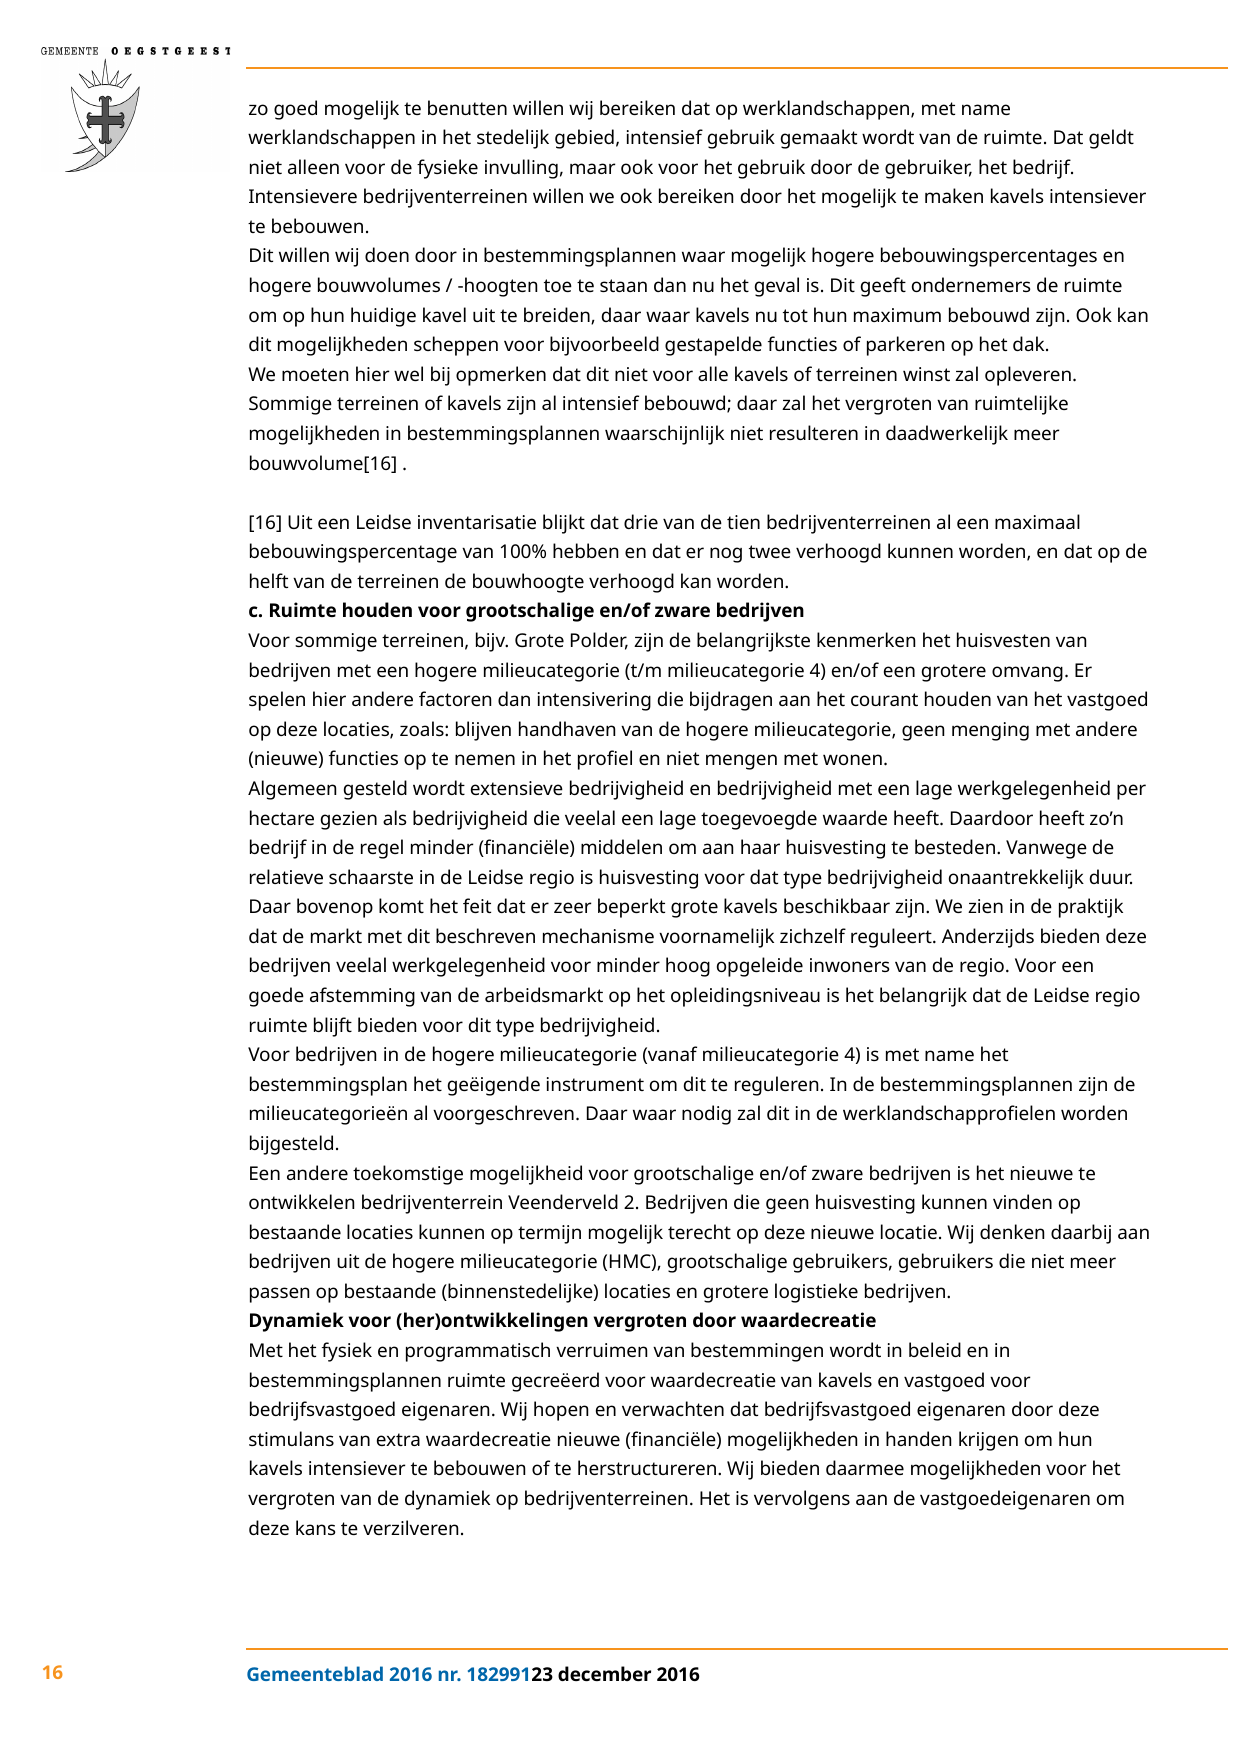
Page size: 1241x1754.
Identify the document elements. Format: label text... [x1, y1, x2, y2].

text Dynamiek voor (her)ontwikkelingen vergroten door waardecreatie [248, 1308, 1152, 1333]
text Voor bedrijven in de hogere milieucategorie (vanaf milieucategorie 4) is met name het bestemmingsplan het geëigende instrument om dit te reguleren. In de bestemmingsplannen zijn de milieucategorieën al voorgeschreven. Daar waar nodig zal dit in de werklandschapprofielen worden bijgesteld. [248, 1041, 1152, 1156]
text Een andere toekomstige mogelijkheid voor grootschalige en/of zware bedrijven is het nieuwe te ontwikkelen bedrijventerrein Veenderveld 2. Bedrijven die geen huisvesting kunnen vinden op bestaande locaties kunnen op termijn mogelijk terecht op deze nieuwe locatie. Wij denken daarbij aan bedrijven uit de hogere milieucategorie (HMC), grootschalige gebruikers, gebruikers die niet meer passen op bestaande (binnenstedelijke) locaties en grotere logistieke bedrijven. [248, 1160, 1152, 1304]
text We moeten hier wel bij opmerken dat dit niet voor alle kavels of terreinen winst zal opleveren. Sommige terreinen of kavels zijn al intensief bebouwd; daar zal het vergroten van ruimtelijke mogelijkheden in bestemmingsplannen waarschijnlijk niet resulteren in daadwerkelijk meer bouwvolume[16] . [248, 361, 1152, 476]
text c. Ruimte houden voor grootschalige en/of zware bedrijven [248, 598, 1152, 623]
text Algemeen gesteld wordt extensieve bedrijvigheid en bedrijvigheid met een lage werkgelegenheid per hectare gezien als bedrijvigheid die veelal een lage toegevoegde waarde heeft. Daardoor heeft zo’n bedrijf in de regel minder (financiële) middelen om aan haar huisvesting te besteden. Vanwege de relatieve schaarste in de Leidse regio is huisvesting voor dat type bedrijvigheid onaantrekkelijk duur. Daar bovenop komt het feit dat er zeer beperkt grote kavels beschikbaar zijn. We zien in de praktijk dat de markt met dit beschreven mechanisme voornamelijk zichzelf reguleert. Anderzijds bieden deze bedrijven veelal werkgelegenheid voor minder hoog opgeleide inwoners van de regio. Voor een goede afstemming van de arbeidsmarkt op het opleidingsniveau is het belangrijk dat de Leidse regio ruimte blijft bieden voor dit type bedrijvigheid. [248, 775, 1152, 1038]
text Voor sommige terreinen, bijv. Grote Polder, zijn de belangrijkste kenmerken het huisvesten van bedrijven met een hogere milieucategorie (t/m milieucategorie 4) en/of een grotere omvang. Er spelen hier andere factoren dan intensivering die bijdragen aan het courant houden van het vastgoed op deze locaties, zoals: blijven handhaven van de hogere milieucategorie, geen menging met andere (nieuwe) functies op te nemen in het profiel en niet mengen met wonen. [248, 627, 1152, 771]
text Dit willen wij doen door in bestemmingsplannen waar mogelijk hogere bebouwingspercentages en hogere bouwvolumes / -hoogten toe te staan dan nu het geval is. Dit geeft ondernemers de ruimte om op hun huidige kavel uit te breiden, daar waar kavels nu tot hun maximum bebouwd zijn. Ook kan dit mogelijkheden scheppen voor bijvoorbeeld gestapelde functies of parkeren op het dak. [248, 243, 1152, 357]
text [16] Uit een Leidse inventarisatie blijkt dat drie van de tien bedrijventerreinen al een maximaal bebouwingspercentage van 100% hebben en dat er nog twee verhoogd kunnen worden, en dat op de helft van de terreinen de bouwhoogte verhoogd kan worden. [248, 509, 1152, 594]
text Met het fysiek en programmatisch verruimen van bestemmingen wordt in beleid en in bestemmingsplannen ruimte gecreëerd voor waardecreatie van kavels en vastgoed voor bedrijfsvastgoed eigenaren. Wij hopen en verwachten dat bedrijfsvastgoed eigenaren door deze stimulans van extra waardecreatie nieuwe (financiële) mogelijkheden in handen krijgen om hun kavels intensiever te bebouwen of te herstructureren. Wij bieden daarmee mogelijkheden voor het vergroten van de dynamiek op bedrijventerreinen. Het is vervolgens aan de vastgoedeigenaren om deze kans te verzilveren. [248, 1337, 1152, 1541]
text zo goed mogelijk te benutten willen wij bereiken dat op werklandschappen, met name werklandschappen in het stedelijk gebied, intensief gebruik gemaakt wordt van de ruimte. Dat geldt niet alleen voor de fysieke invulling, maar ook voor het gebruik door de gebruiker, het bedrijf. Intensievere bedrijventerreinen willen we ook bereiken door het mogelijk te maken kavels intensiever te bebouwen. [248, 95, 1152, 239]
picture [41, 47, 231, 172]
